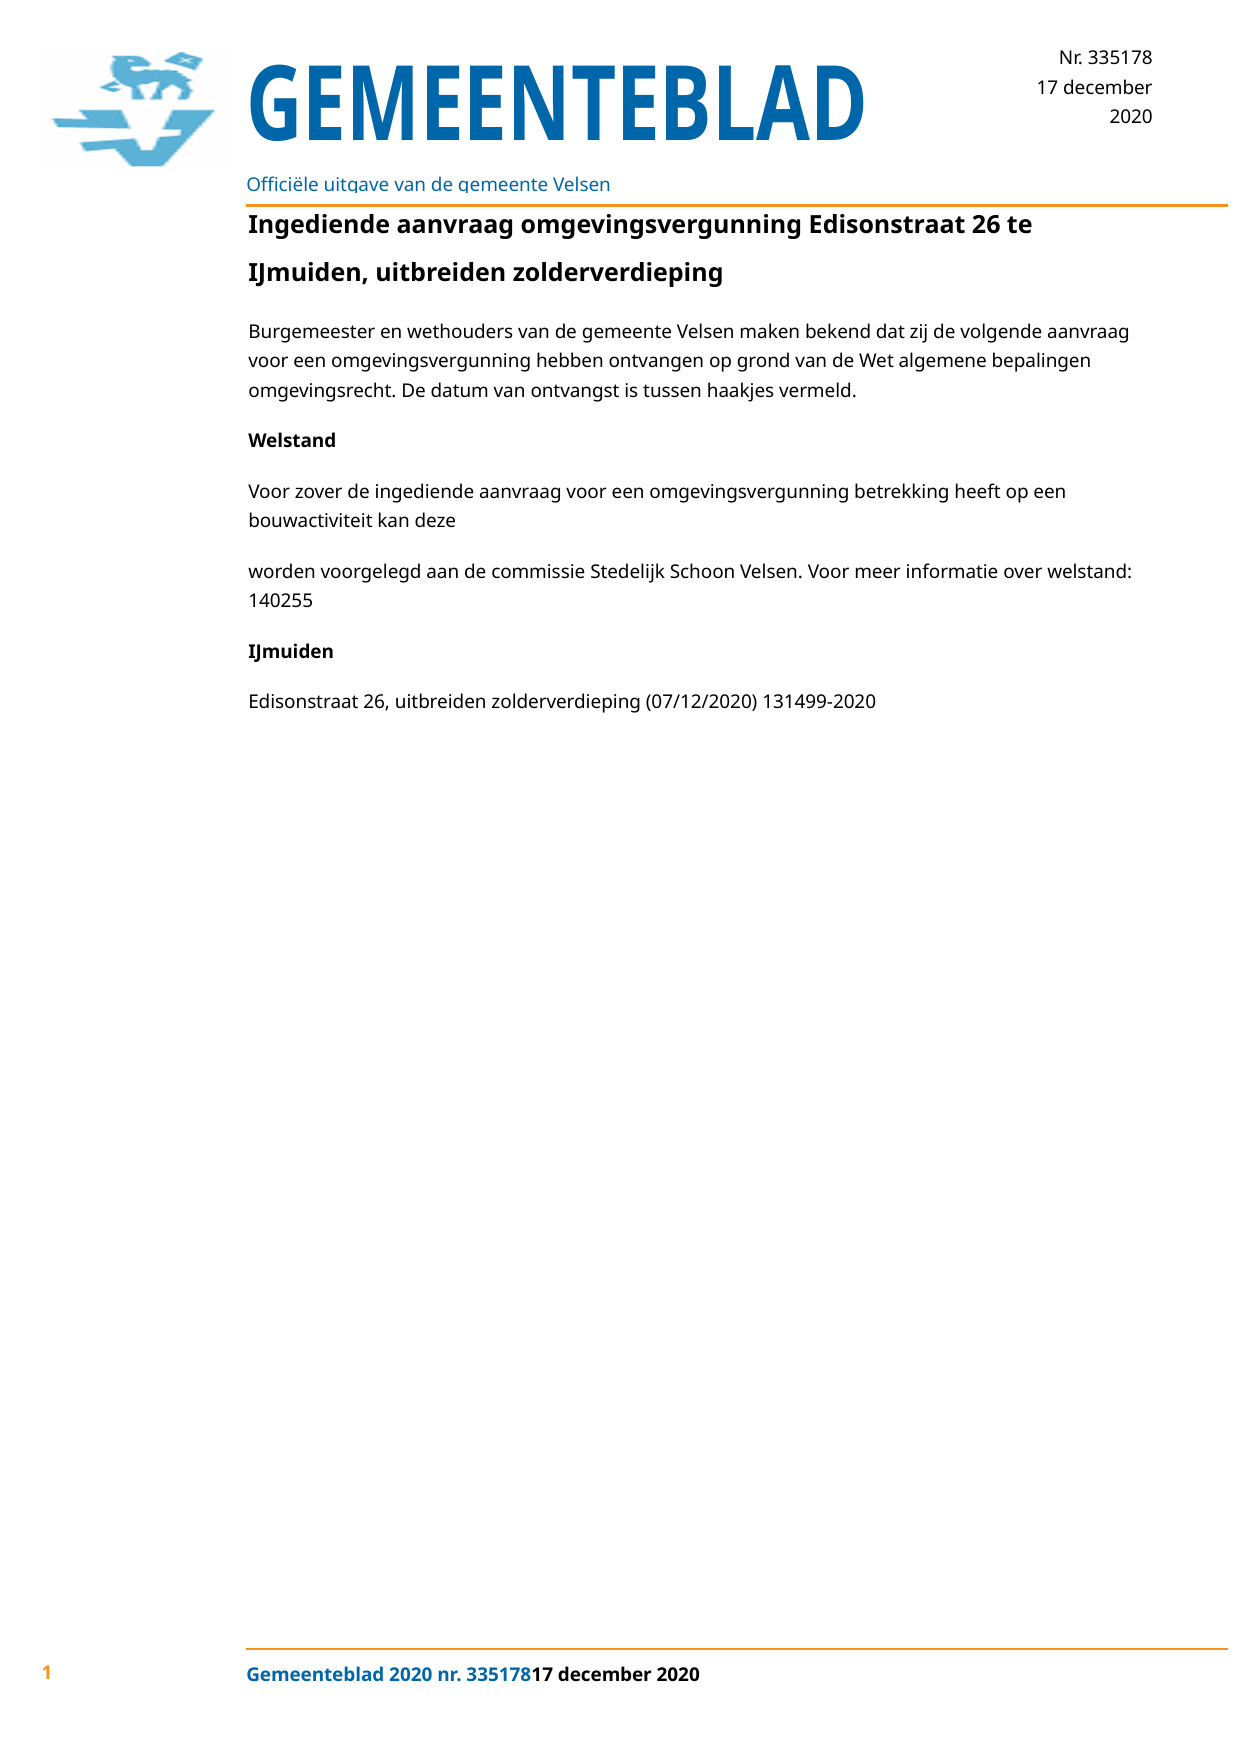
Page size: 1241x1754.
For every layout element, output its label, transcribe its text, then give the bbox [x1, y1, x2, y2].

text worden voorgelegd aan de commissie Stedelijk Schoon Velsen. Voor meer informatie over welstand: 140255 [248, 558, 1152, 613]
picture [41, 47, 231, 172]
text Welstand [248, 427, 1152, 453]
text Ingediende aanvraag omgevingsvergunning Edisonstraat 26 te IJmuiden, uitbreiden zolderverdieping [248, 207, 1152, 288]
text Voor zover de ingediende aanvraag voor een omgevingsvergunning betrekking heeft op een bouwactiviteit kan deze [248, 478, 1152, 533]
text Edisonstraat 26, uitbreiden zolderverdieping (07/12/2020) 131499-2020 [248, 688, 1152, 714]
text Burgemeester en wethouders van de gemeente Velsen maken bekend dat zij de volgende aanvraag voor een omgevingsvergunning hebben ontvangen op grond van de Wet algemene bepalingen omgevingsrecht. De datum van ontvangst is tussen haakjes vermeld. [248, 318, 1152, 403]
text IJmuiden [248, 638, 1152, 664]
